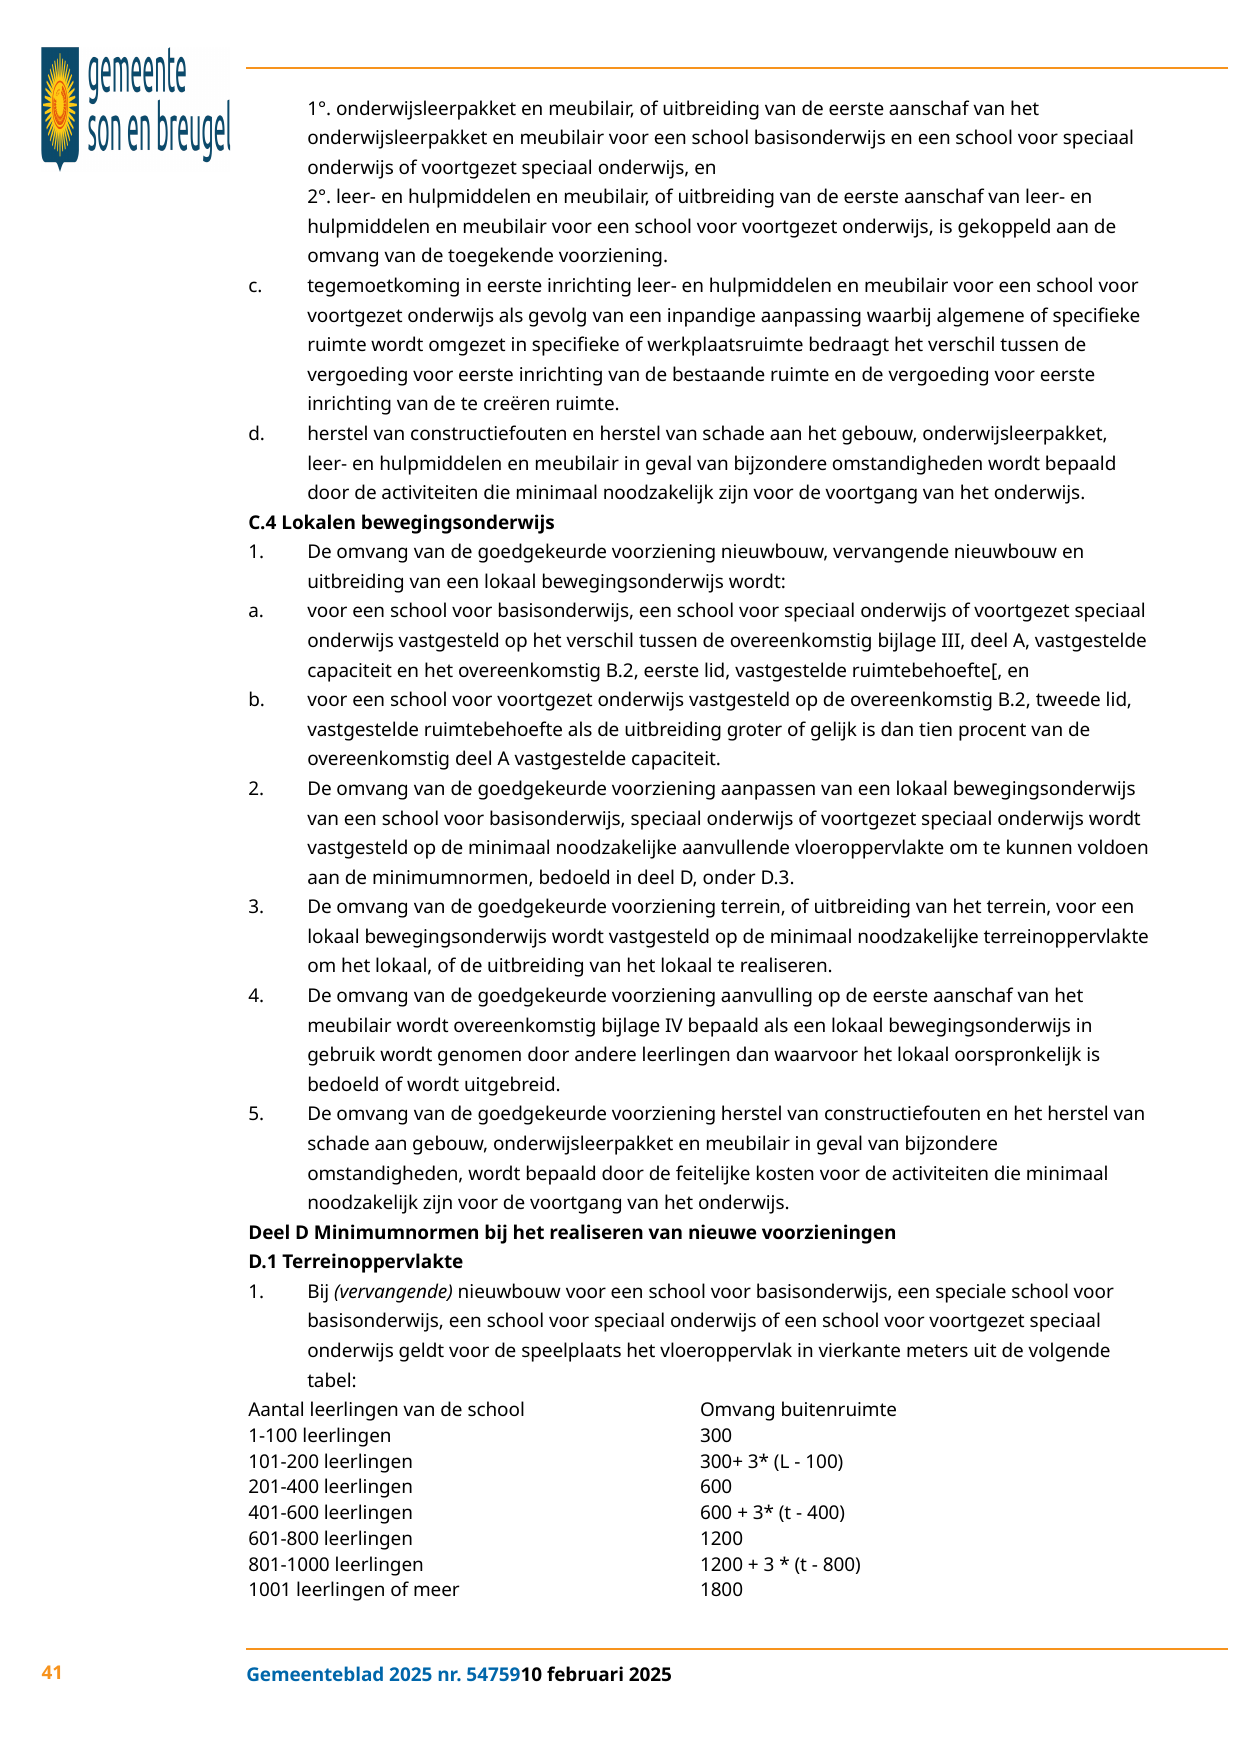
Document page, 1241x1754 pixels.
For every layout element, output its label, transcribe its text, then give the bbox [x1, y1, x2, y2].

table_cell 1200 + 3 * (t - 800) [700, 1551, 1152, 1577]
list De omvang van de goedgekeurde voorziening nieuwbouw, vervangende nieuwbouw en uitbreiding van een lokaal bewegingsonderwijs wordt: [248, 538, 1152, 594]
text Deel D Minimumnormen bij het realiseren van nieuwe voorzieningen [248, 1219, 1152, 1245]
table_header Omvang buitenruimte [700, 1397, 1152, 1422]
list tegemoetkoming in eerste inrichting leer- en hulpmiddelen en meubilair voor een school voor voortgezet onderwijs als gevolg van een inpandige aanpassing waarbij algemene of specifieke ruimte wordt omgezet in specifieke of werkplaatsruimte bedraagt het verschil tussen de vergoeding voor eerste inrichting van de bestaande ruimte en de vergoeding voor eerste inrichting van de te creëren ruimte. [248, 272, 1152, 416]
list voor een school voor basisonderwijs, een school voor speciaal onderwijs of voortgezet speciaal onderwijs vastgesteld op het verschil tussen de overeenkomstig bijlage III, deel A, vastgestelde capaciteit en het overeenkomstig B.2, eerste lid, vastgestelde ruimtebehoefte[, en [248, 598, 1152, 683]
table_cell 201-400 leerlingen [248, 1474, 700, 1499]
table_cell 401-600 leerlingen [248, 1500, 700, 1525]
text D.1 Terreinoppervlakte [248, 1248, 1152, 1274]
table_cell 801-1000 leerlingen [248, 1551, 700, 1577]
picture [41, 47, 231, 172]
list herstel van constructiefouten en herstel van schade aan het gebouw, onderwijsleerpakket, leer- en hulpmiddelen en meubilair in geval van bijzondere omstandigheden wordt bepaald door de activiteiten die minimaal noodzakelijk zijn voor de voortgang van het onderwijs. [248, 420, 1152, 505]
list 2°. leer- en hulpmiddelen en meubilair, of uitbreiding van de eerste aanschaf van leer- en hulpmiddelen en meubilair voor een school voor voortgezet onderwijs, is gekoppeld aan de omvang van de toegekende voorziening. [248, 183, 1152, 268]
table_cell 101-200 leerlingen [248, 1448, 700, 1474]
table_cell 1200 [700, 1525, 1152, 1551]
table_cell 1001 leerlingen of meer [248, 1577, 700, 1602]
list De omvang van de goedgekeurde voorziening aanpassen van een lokaal bewegingsonderwijs van een school voor basisonderwijs, speciaal onderwijs of voortgezet speciaal onderwijs wordt vastgesteld op de minimaal noodzakelijke aanvullende vloeroppervlakte om te kunnen voldoen aan de minimumnormen, bedoeld in deel D, onder D.3. [248, 775, 1152, 890]
table_cell 600 [700, 1474, 1152, 1499]
list 1°. onderwijsleerpakket en meubilair, of uitbreiding van de eerste aanschaf van het onderwijsleerpakket en meubilair voor een school basisonderwijs en een school voor speciaal onderwijs of voortgezet speciaal onderwijs, en [248, 95, 1152, 180]
list De omvang van de goedgekeurde voorziening aanvulling op de eerste aanschaf van het meubilair wordt overeenkomstig bijlage IV bepaald als een lokaal bewegingsonderwijs in gebruik wordt genomen door andere leerlingen dan waarvoor het lokaal oorspronkelijk is bedoeld of wordt uitgebreid. [248, 982, 1152, 1097]
list voor een school voor voortgezet onderwijs vastgesteld op de overeenkomstig B.2, tweede lid, vastgestelde ruimtebehoefte als de uitbreiding groter of gelijk is dan tien procent van de overeenkomstig deel A vastgestelde capaciteit. [248, 686, 1152, 771]
table_cell 1800 [700, 1577, 1152, 1602]
table_header Aantal leerlingen van de school [248, 1397, 700, 1422]
table_cell 601-800 leerlingen [248, 1525, 700, 1551]
list De omvang van de goedgekeurde voorziening terrein, of uitbreiding van het terrein, voor een lokaal bewegingsonderwijs wordt vastgesteld op de minimaal noodzakelijke terreinoppervlakte om het lokaal, of de uitbreiding van het lokaal te realiseren. [248, 893, 1152, 978]
table_cell 600 + 3* (t - 400) [700, 1500, 1152, 1525]
table_cell 1-100 leerlingen [248, 1422, 700, 1448]
text C.4 Lokalen bewegingsonderwijs [248, 509, 1152, 535]
table_cell 300 [700, 1422, 1152, 1448]
list Bij (vervangende) nieuwbouw voor een school voor basisonderwijs, een speciale school voor basisonderwijs, een school voor speciaal onderwijs of een school voor voortgezet speciaal onderwijs geldt voor de speelplaats het vloeroppervlak in vierkante meters uit de volgende tabel: [248, 1278, 1152, 1393]
list De omvang van de goedgekeurde voorziening herstel van constructiefouten en het herstel van schade aan gebouw, onderwijsleerpakket en meubilair in geval van bijzondere omstandigheden, wordt bepaald door de feitelijke kosten voor de activiteiten die minimaal noodzakelijk zijn voor de voortgang van het onderwijs. [248, 1101, 1152, 1215]
table_cell 300+ 3* (L - 100) [700, 1448, 1152, 1474]
